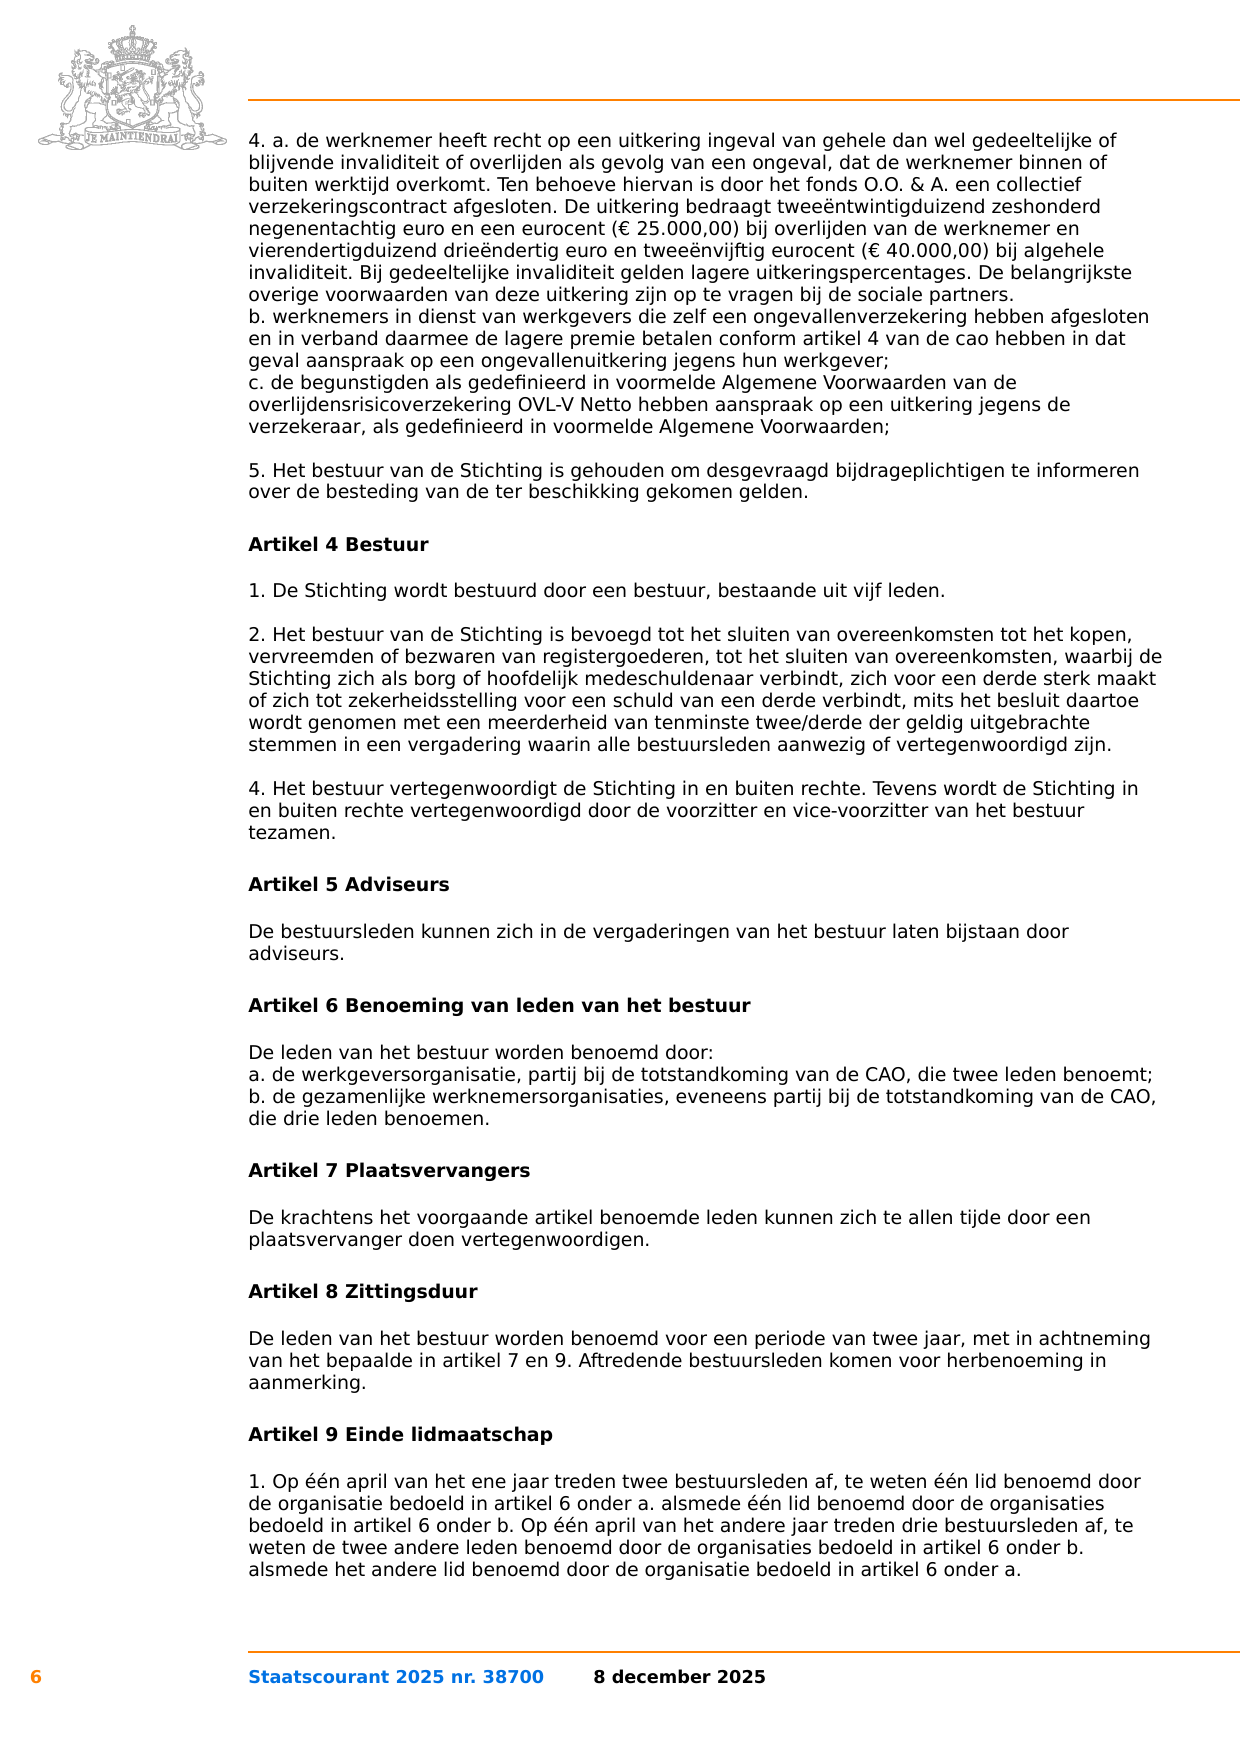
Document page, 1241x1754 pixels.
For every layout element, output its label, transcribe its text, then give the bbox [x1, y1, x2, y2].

text De leden van het bestuur worden benoemd voor een periode van twee jaar, met in achtneming van het bepaalde in artikel 7 en 9. Aftredende bestuursleden komen voor herbenoeming in aanmerking. [248, 1328, 1163, 1394]
text 4. a. de werknemer heeft recht op een uitkering ingeval van gehele dan wel gedeeltelijke of blijvende invaliditeit of overlijden als gevolg van een ongeval, dat de werknemer binnen of buiten werktijd overkomt. Ten behoeve hiervan is door het fonds O.O. & A. een collectief verzekeringscontract afgesloten. De uitkering bedraagt tweeëntwintigduizend zeshonderd negenentachtig euro en een eurocent (€ 25.000,00) bij overlijden van de werknemer en vierendertigduizend drieëndertig euro en tweeënvijftig eurocent (€ 40.000,00) bij algehele invaliditeit. Bij gedeeltelijke invaliditeit gelden lagere uitkeringspercentages. De belangrijkste overige voorwaarden van deze uitkering zijn op te vragen bij de sociale partners. [248, 130, 1163, 306]
text c. de begunstigden als gedefinieerd in voormelde Algemene Voorwaarden van de overlijdensrisicoverzekering OVL-V Netto hebben aanspraak op een uitkering jegens de verzekeraar, als gedefinieerd in voormelde Algemene Voorwaarden; [248, 372, 1163, 438]
subtitle Artikel 6 Benoeming van leden van het bestuur [248, 995, 1163, 1017]
text De bestuursleden kunnen zich in de vergaderingen van het bestuur laten bijstaan door adviseurs. [248, 921, 1163, 965]
text 5. Het bestuur van de Stichting is gehouden om desgevraagd bijdrageplichtigen te informeren over de besteding van de ter beschikking gekomen gelden. [248, 459, 1163, 503]
subtitle Artikel 7 Plaatsvervangers [248, 1160, 1163, 1182]
text 1. Op één april van het ene jaar treden twee bestuursleden af, te weten één lid benoemd door de organisatie bedoeld in artikel 6 onder a. alsmede één lid benoemd door de organisaties bedoeld in artikel 6 onder b. Op één april van het andere jaar treden drie bestuursleden af, te weten de twee andere leden benoemd door de organisaties bedoeld in artikel 6 onder b. alsmede het andere lid benoemd door de organisatie bedoeld in artikel 6 onder a. [248, 1471, 1163, 1581]
picture [38, 25, 227, 150]
text 2. Het bestuur van de Stichting is bevoegd tot het sluiten van overeenkomsten tot het kopen, vervreemden of bezwaren van registergoederen, tot het sluiten van overeenkomsten, waarbij de Stichting zich als borg of hoofdelijk medeschuldenaar verbindt, zich voor een derde sterk maakt of zich tot zekerheidsstelling voor een schuld van een derde verbindt, mits het besluit daartoe wordt genomen met een meerderheid van tenminste twee/derde der geldig uitgebrachte stemmen in een vergadering waarin alle bestuursleden aanwezig of vertegenwoordigd zijn. [248, 624, 1163, 756]
subtitle Artikel 5 Adviseurs [248, 874, 1163, 896]
subtitle Artikel 8 Zittingsduur [248, 1281, 1163, 1303]
subtitle Artikel 4 Bestuur [248, 533, 1163, 555]
text De krachtens het voorgaande artikel benoemde leden kunnen zich te allen tijde door een plaatsvervanger doen vertegenwoordigen. [248, 1207, 1163, 1251]
text 1. De Stichting wordt bestuurd door een bestuur, bestaande uit vijf leden. [248, 580, 1163, 602]
text De leden van het bestuur worden benoemd door: [248, 1042, 1163, 1064]
subtitle Artikel 9 Einde lidmaatschap [248, 1424, 1163, 1446]
text b. de gezamenlijke werknemersorganisaties, eveneens partij bij de totstandkoming van de CAO, die drie leden benoemen. [248, 1086, 1163, 1130]
text 4. Het bestuur vertegenwoordigt de Stichting in en buiten rechte. Tevens wordt de Stichting in en buiten rechte vertegenwoordigd door de voorzitter en vice-voorzitter van het bestuur tezamen. [248, 778, 1163, 844]
text a. de werkgeversorganisatie, partij bij de totstandkoming van de CAO, die twee leden benoemt; [248, 1064, 1163, 1086]
text b. werknemers in dienst van werkgevers die zelf een ongevallenverzekering hebben afgesloten en in verband daarmee de lagere premie betalen conform artikel 4 van de cao hebben in dat geval aanspraak op een ongevallenuitkering jegens hun werkgever; [248, 306, 1163, 372]
